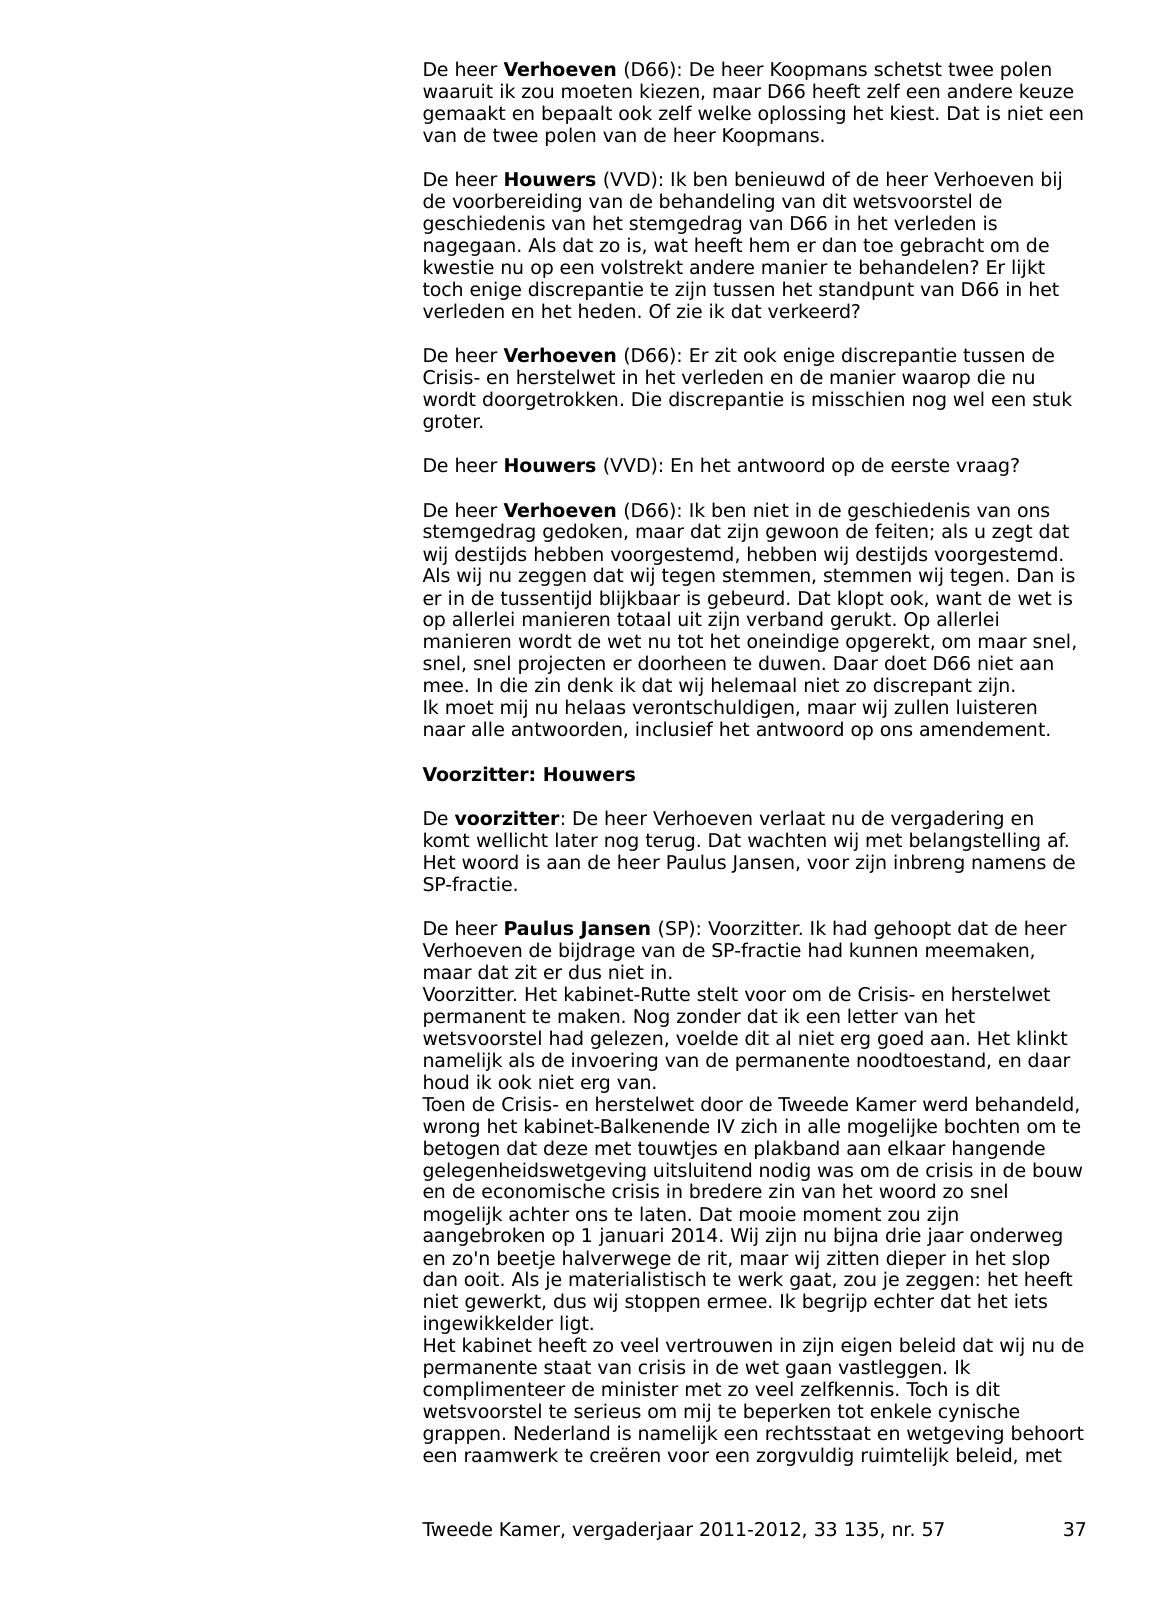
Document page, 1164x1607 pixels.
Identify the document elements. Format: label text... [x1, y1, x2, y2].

text De heer Verhoeven (D66): Ik ben niet in de geschiedenis van ons stemgedrag gedoken, maar dat zijn gewoon de feiten; als u zegt dat wij destijds hebben voorgestemd, hebben wij destijds voorgestemd. Als wij nu zeggen dat wij tegen stemmen, stemmen wij tegen. Dan is er in de tussentijd blijkbaar is gebeurd. Dat klopt ook, want de wet is op allerlei manieren totaal uit zijn verband gerukt. Op allerlei manieren wordt de wet nu tot het oneindige opgerekt, om maar snel, snel, snel projecten er doorheen te duwen. Daar doet D66 niet aan mee. In die zin denk ik dat wij helemaal niet zo discrepant zijn. [422, 499, 1087, 697]
text De heer Verhoeven (D66): De heer Koopmans schetst twee polen waaruit ik zou moeten kiezen, maar D66 heeft zelf een andere keuze gemaakt en bepaalt ook zelf welke oplossing het kiest. Dat is niet een van de twee polen van de heer Koopmans. [422, 59, 1087, 147]
text Het woord is aan de heer Paulus Jansen, voor zijn inbreng namens de SP-fractie. [422, 852, 1087, 896]
text Voorzitter. Het kabinet-Rutte stelt voor om de Crisis- en herstelwet permanent te maken. Nog zonder dat ik een letter van het wetsvoorstel had gelezen, voelde dit al niet erg goed aan. Het klinkt namelijk als de invoering van de permanente noodtoestand, en daar houd ik ook niet erg van. [422, 984, 1087, 1093]
text De heer Houwers (VVD): En het antwoord op de eerste vraag? [422, 455, 1087, 477]
text Ik moet mij nu helaas verontschuldigen, maar wij zullen luisteren naar alle antwoorden, inclusief het antwoord op ons amendement. [422, 697, 1087, 741]
subtitle Voorzitter: Houwers [422, 763, 1087, 785]
text De heer Houwers (VVD): Ik ben benieuwd of de heer Verhoeven bij de voorbereiding van de behandeling van dit wetsvoorstel de geschiedenis van het stemgedrag van D66 in het verleden is nagegaan. Als dat zo is, wat heeft hem er dan toe gebracht om de kwestie nu op een volstrekt andere manier te behandelen? Er lijkt toch enige discrepantie te zijn tussen het standpunt van D66 in het verleden en het heden. Of zie ik dat verkeerd? [422, 169, 1087, 323]
text De heer Paulus Jansen (SP): Voorzitter. Ik had gehoopt dat de heer Verhoeven de bijdrage van de SP-fractie had kunnen meemaken, maar dat zit er dus niet in. [422, 918, 1087, 984]
text Toen de Crisis- en herstelwet door de Tweede Kamer werd behandeld, wrong het kabinet-Balkenende IV zich in alle mogelijke bochten om te betogen dat deze met touwtjes en plakband aan elkaar hangende gelegenheidswetgeving uitsluitend nodig was om de crisis in de bouw en de economische crisis in bredere zin van het woord zo snel mogelijk achter ons te laten. Dat mooie moment zou zijn aangebroken op 1 januari 2014. Wij zijn nu bijna drie jaar onderweg en zo'n beetje halverwege de rit, maar wij zitten dieper in het slop dan ooit. Als je materialistisch te werk gaat, zou je zeggen: het heeft niet gewerkt, dus wij stoppen ermee. Ik begrijp echter dat het iets ingewikkelder ligt. [422, 1093, 1087, 1335]
text De heer Verhoeven (D66): Er zit ook enige discrepantie tussen de Crisis- en herstelwet in het verleden en de manier waarop die nu wordt doorgetrokken. Die discrepantie is misschien nog wel een stuk groter. [422, 345, 1087, 433]
text Het kabinet heeft zo veel vertrouwen in zijn eigen beleid dat wij nu de permanente staat van crisis in de wet gaan vastleggen. Ik complimenteer de minister met zo veel zelfkennis. Toch is dit wetsvoorstel te serieus om mij te beperken tot enkele cynische grappen. Nederland is namelijk een rechtsstaat en wetgeving behoort een raamwerk te creëren voor een zorgvuldig ruimtelijk beleid, met [422, 1335, 1087, 1467]
text De voorzitter: De heer Verhoeven verlaat nu de vergadering en komt wellicht later nog terug. Dat wachten wij met belangstelling af. [422, 808, 1087, 852]
